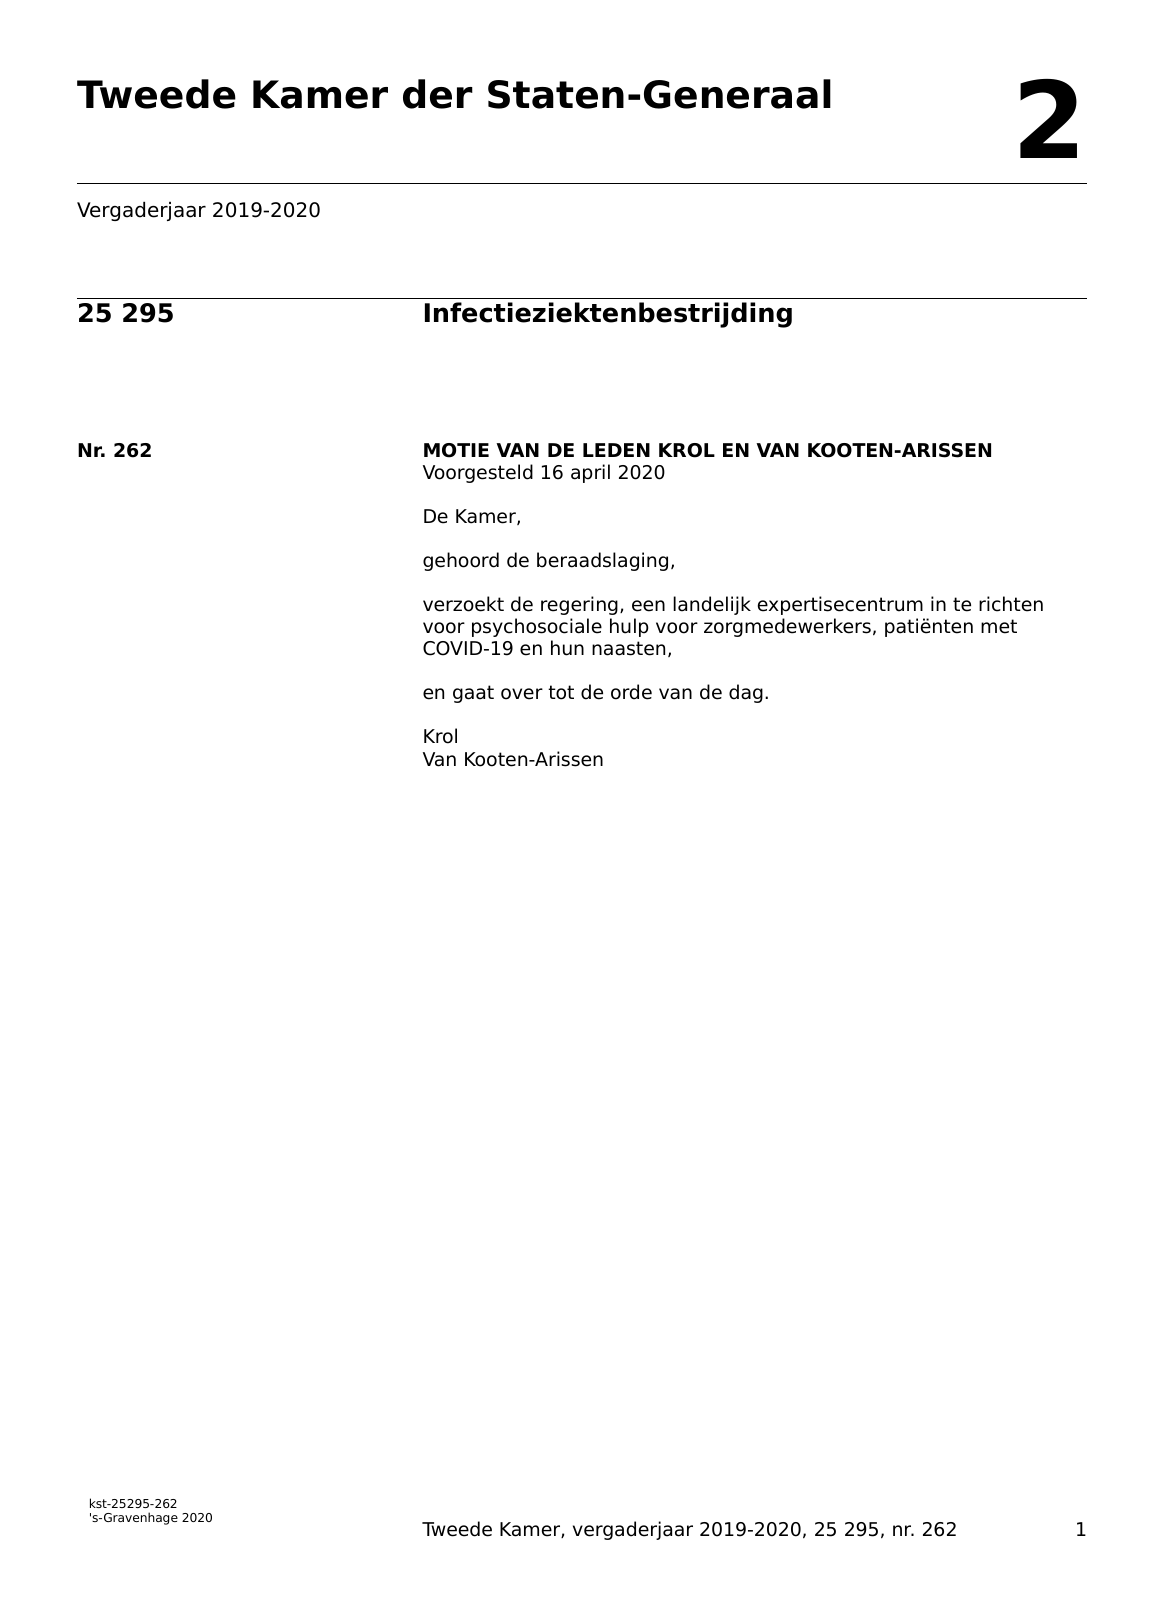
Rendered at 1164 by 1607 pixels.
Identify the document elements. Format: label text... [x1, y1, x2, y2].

text en gaat over tot de orde van de dag. [422, 682, 1087, 704]
text Van Kooten-Arissen [422, 748, 1087, 770]
table_header 2 [886, 59, 1087, 183]
text 's-Gravenhage 2020 [88, 1511, 323, 1525]
text Voorgesteld 16 april 2020 [422, 462, 1087, 484]
text Krol [422, 726, 1087, 748]
subtitle Nr. 262 MOTIE VAN DE LEDEN KROL EN VAN KOOTEN-ARISSEN [77, 440, 1087, 462]
table_cell Vergaderjaar 2019-2020 [77, 184, 1087, 298]
subtitle 25 295 Infectieziektenbestrijding [77, 299, 1087, 329]
table_header Tweede Kamer der Staten-Generaal [77, 59, 886, 183]
text gehoord de beraadslaging, [422, 550, 1087, 572]
text verzoekt de regering, een landelijk expertisecentrum in te richten voor psychosociale hulp voor zorgmedewerkers, patiënten met COVID-19 en hun naasten, [422, 594, 1087, 660]
text kst-25295-262 [88, 1497, 323, 1511]
text De Kamer, [422, 506, 1087, 528]
